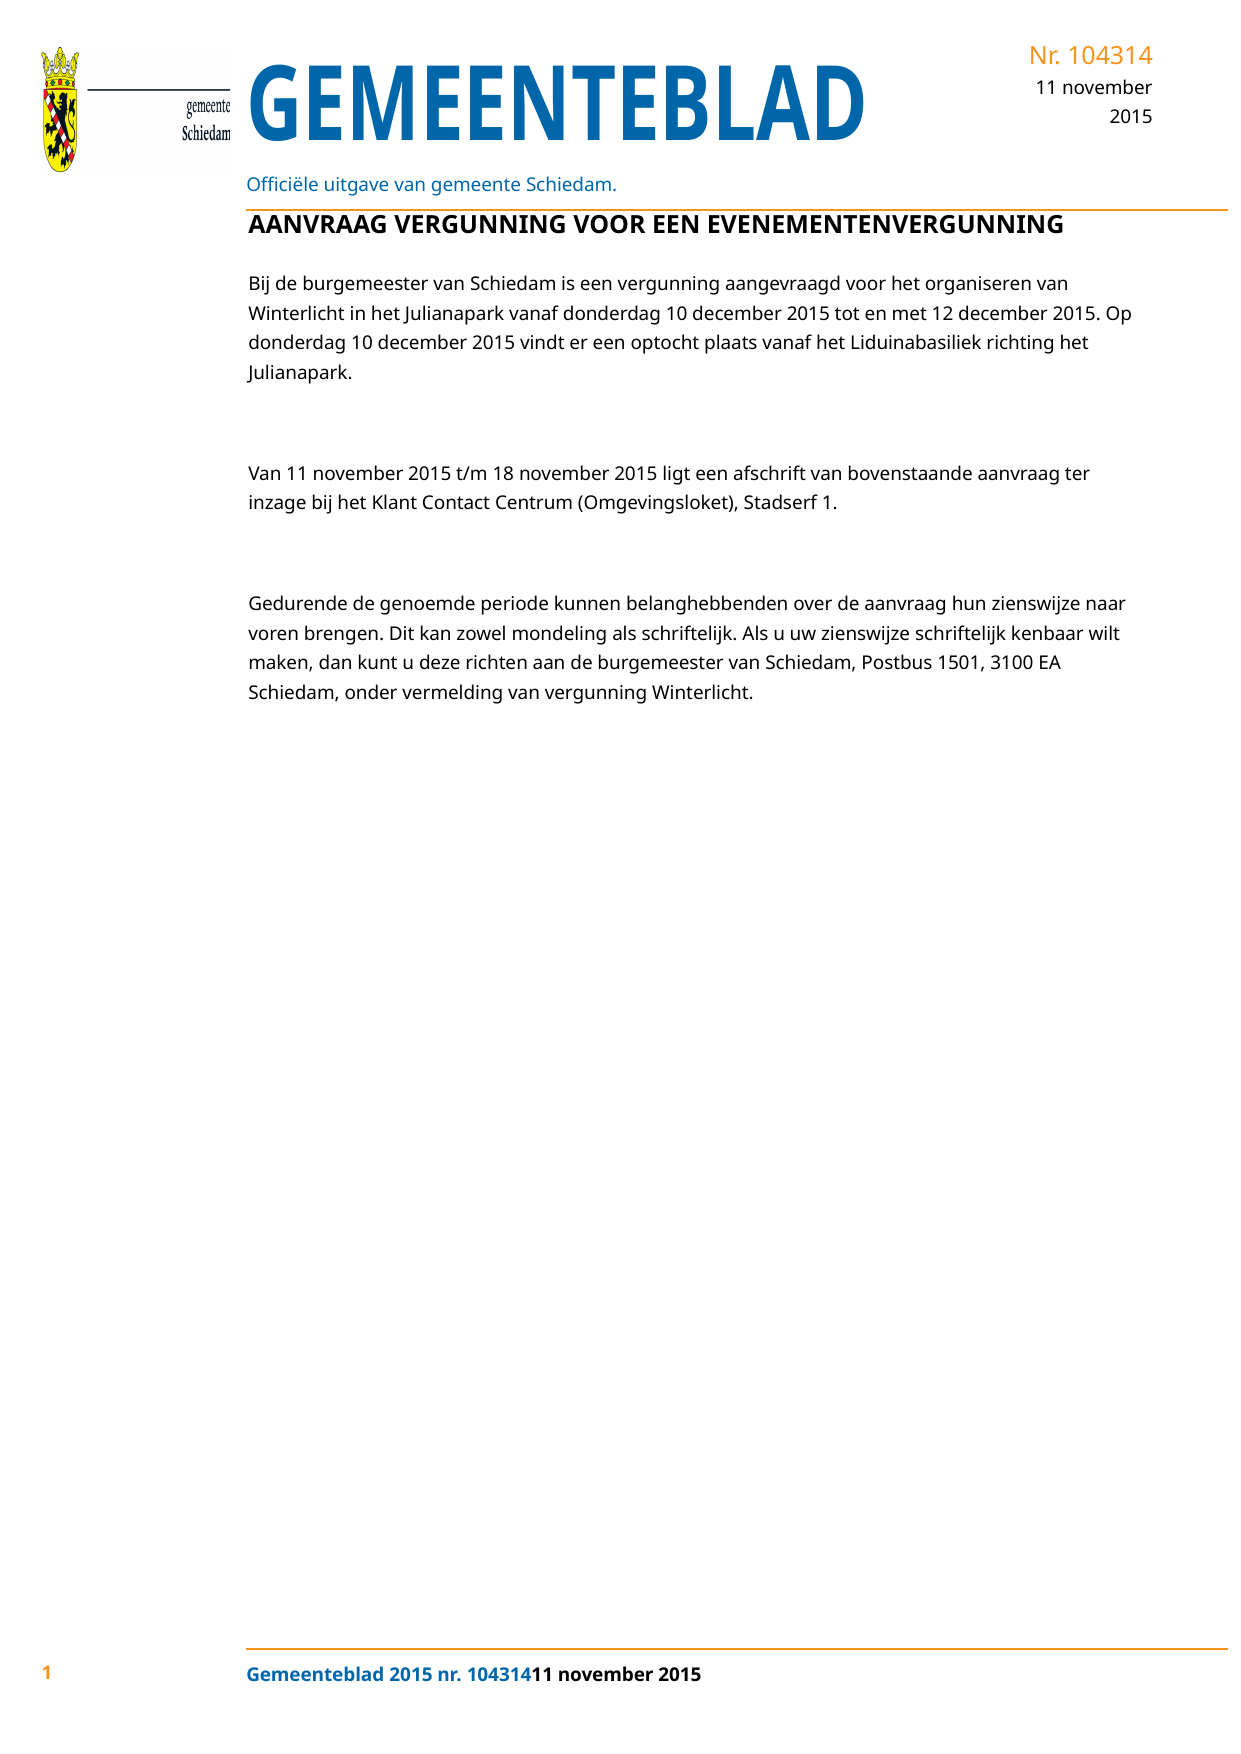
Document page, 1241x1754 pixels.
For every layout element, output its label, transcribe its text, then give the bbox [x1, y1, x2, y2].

text Van 11 november 2015 t/m 18 november 2015 ligt een afschrift van bovenstaande aanvraag ter inzage bij het Klant Contact Centrum (Omgevingsloket), Stadserf 1. [248, 460, 1152, 515]
text AANVRAAG VERGUNNING VOOR EEN EVENEMENTENVERGUNNING [248, 211, 1152, 241]
text Gedurende de genoemde periode kunnen belanghebbenden over de aanvraag hun zienswijze naar voren brengen. Dit kan zowel mondeling als schriftelijk. Als u uw zienswijze schriftelijk kenbaar wilt maken, dan kunt u deze richten aan de burgemeester van Schiedam, Postbus 1501, 3100 EA Schiedam, onder vermelding van vergunning Winterlicht. [248, 590, 1152, 705]
picture [41, 47, 231, 172]
text Bij de burgemeester van Schiedam is een vergunning aangevraagd voor het organiseren van Winterlicht in het Julianapark vanaf donderdag 10 december 2015 tot en met 12 december 2015. Op donderdag 10 december 2015 vindt er een optocht plaats vanaf het Liduinabasiliek richting het Julianapark. [248, 270, 1152, 385]
